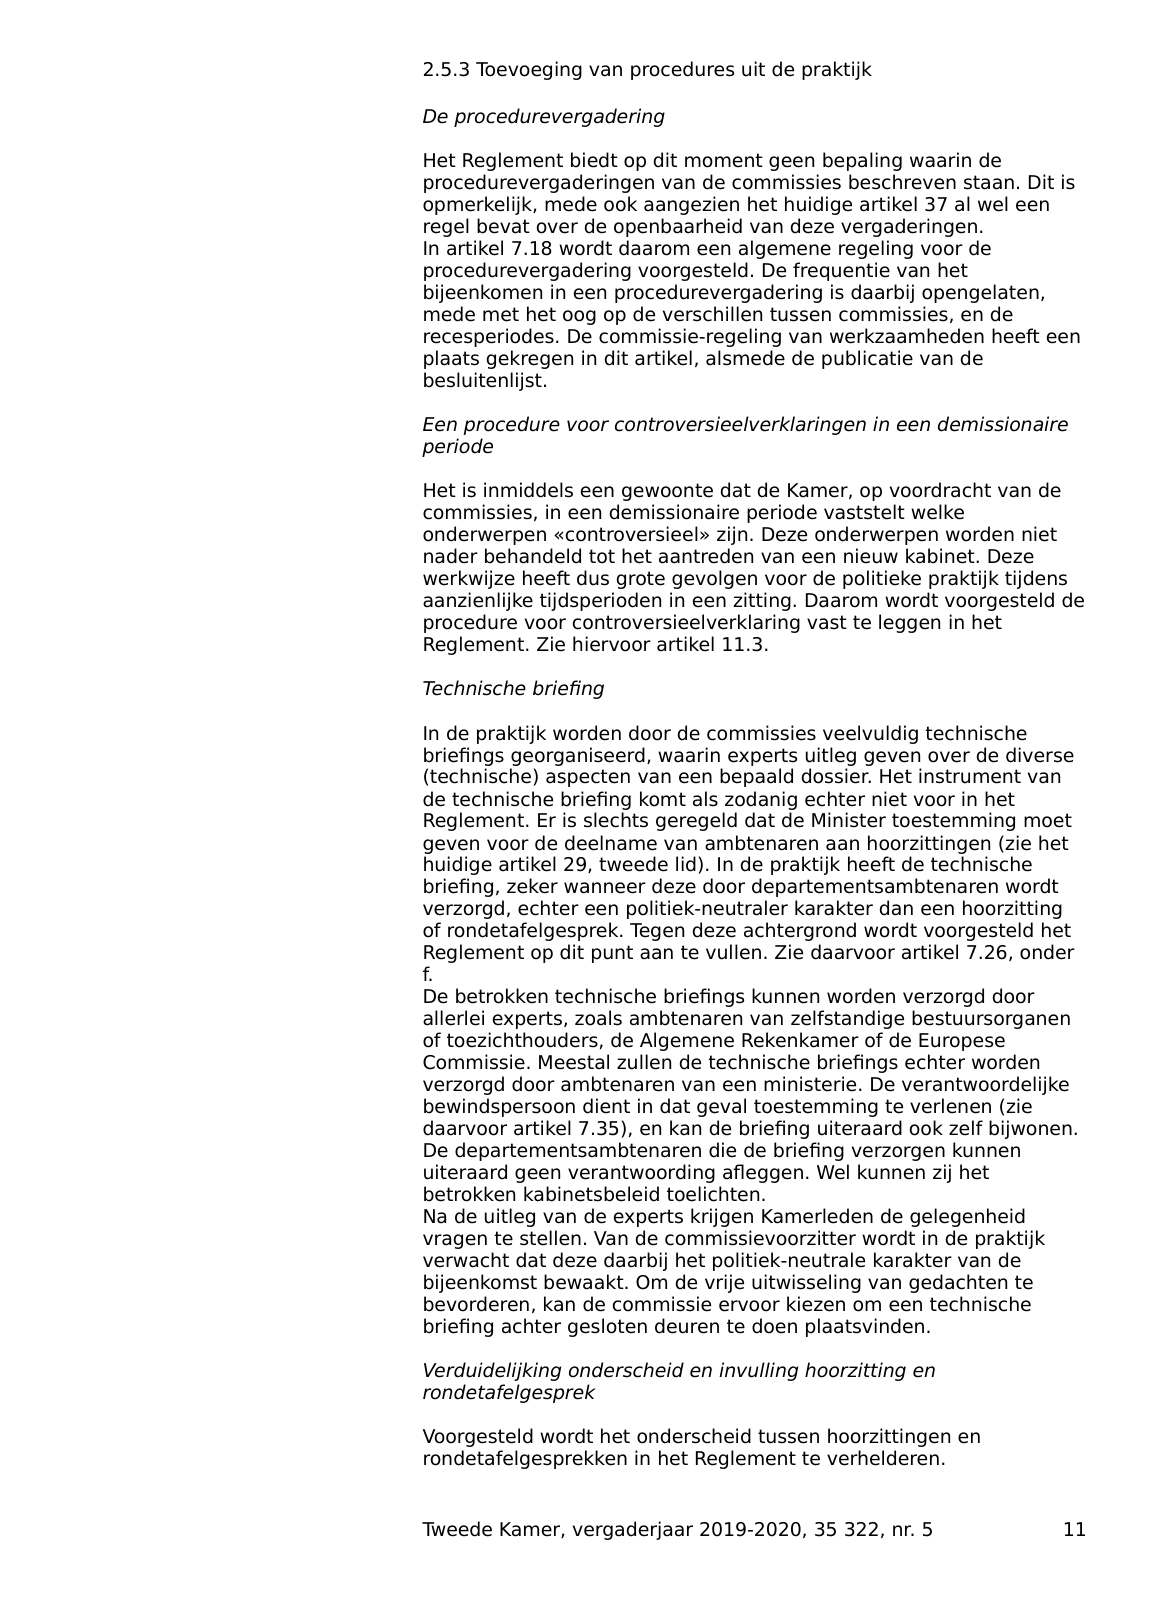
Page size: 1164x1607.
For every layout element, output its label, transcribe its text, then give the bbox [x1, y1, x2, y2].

text In de praktijk worden door de commissies veelvuldig technische briefings georganiseerd, waarin experts uitleg geven over de diverse (technische) aspecten van een bepaald dossier. Het instrument van de technische briefing komt als zodanig echter niet voor in het Reglement. Er is slechts geregeld dat de Minister toestemming moet geven voor de deelname van ambtenaren aan hoorzittingen (zie het huidige artikel 29, tweede lid). In de praktijk heeft de technische briefing, zeker wanneer deze door departementsambtenaren wordt verzorgd, echter een politiek-neutraler karakter dan een hoorzitting of rondetafelgesprek. Tegen deze achtergrond wordt voorgesteld het Reglement op dit punt aan te vullen. Zie daarvoor artikel 7.26, onder f. [422, 722, 1087, 986]
text Voorgesteld wordt het onderscheid tussen hoorzittingen en rondetafelgesprekken in het Reglement te verhelderen. [422, 1426, 1087, 1470]
subtitle Verduidelijking onderscheid en invulling hoorzitting en rondetafelgesprek [422, 1360, 1087, 1404]
subtitle 2.5.3 Toevoeging van procedures uit de praktijk [422, 59, 1087, 81]
text Het Reglement biedt op dit moment geen bepaling waarin de procedurevergaderingen van de commissies beschreven staan. Dit is opmerkelijk, mede ook aangezien het huidige artikel 37 al wel een regel bevat over de openbaarheid van deze vergaderingen. [422, 150, 1087, 238]
text In artikel 7.18 wordt daarom een algemene regeling voor de procedurevergadering voorgesteld. De frequentie van het bijeenkomen in een procedurevergadering is daarbij opengelaten, mede met het oog op de verschillen tussen commissies, en de recesperiodes. De commissie-regeling van werkzaamheden heeft een plaats gekregen in dit artikel, alsmede de publicatie van de besluitenlijst. [422, 238, 1087, 392]
text Het is inmiddels een gewoonte dat de Kamer, op voordracht van de commissies, in een demissionaire periode vaststelt welke onderwerpen «controversieel» zijn. Deze onderwerpen worden niet nader behandeld tot het aantreden van een nieuw kabinet. Deze werkwijze heeft dus grote gevolgen voor de politieke praktijk tijdens aanzienlijke tijdsperioden in een zitting. Daarom wordt voorgesteld de procedure voor controversieelverklaring vast te leggen in het Reglement. Zie hiervoor artikel 11.3. [422, 480, 1087, 656]
subtitle Technische briefing [422, 678, 1087, 700]
subtitle De procedurevergadering [422, 106, 1087, 128]
subtitle Een procedure voor controversieelverklaringen in een demissionaire periode [422, 414, 1087, 458]
text Na de uitleg van de experts krijgen Kamerleden de gelegenheid vragen te stellen. Van de commissievoorzitter wordt in de praktijk verwacht dat deze daarbij het politiek-neutrale karakter van de bijeenkomst bewaakt. Om de vrije uitwisseling van gedachten te bevorderen, kan de commissie ervoor kiezen om een technische briefing achter gesloten deuren te doen plaatsvinden. [422, 1206, 1087, 1338]
text De betrokken technische briefings kunnen worden verzorgd door allerlei experts, zoals ambtenaren van zelfstandige bestuursorganen of toezichthouders, de Algemene Rekenkamer of de Europese Commissie. Meestal zullen de technische briefings echter worden verzorgd door ambtenaren van een ministerie. De verantwoordelijke bewindspersoon dient in dat geval toestemming te verlenen (zie daarvoor artikel 7.35), en kan de briefing uiteraard ook zelf bijwonen. De departementsambtenaren die de briefing verzorgen kunnen uiteraard geen verantwoording afleggen. Wel kunnen zij het betrokken kabinetsbeleid toelichten. [422, 986, 1087, 1206]
